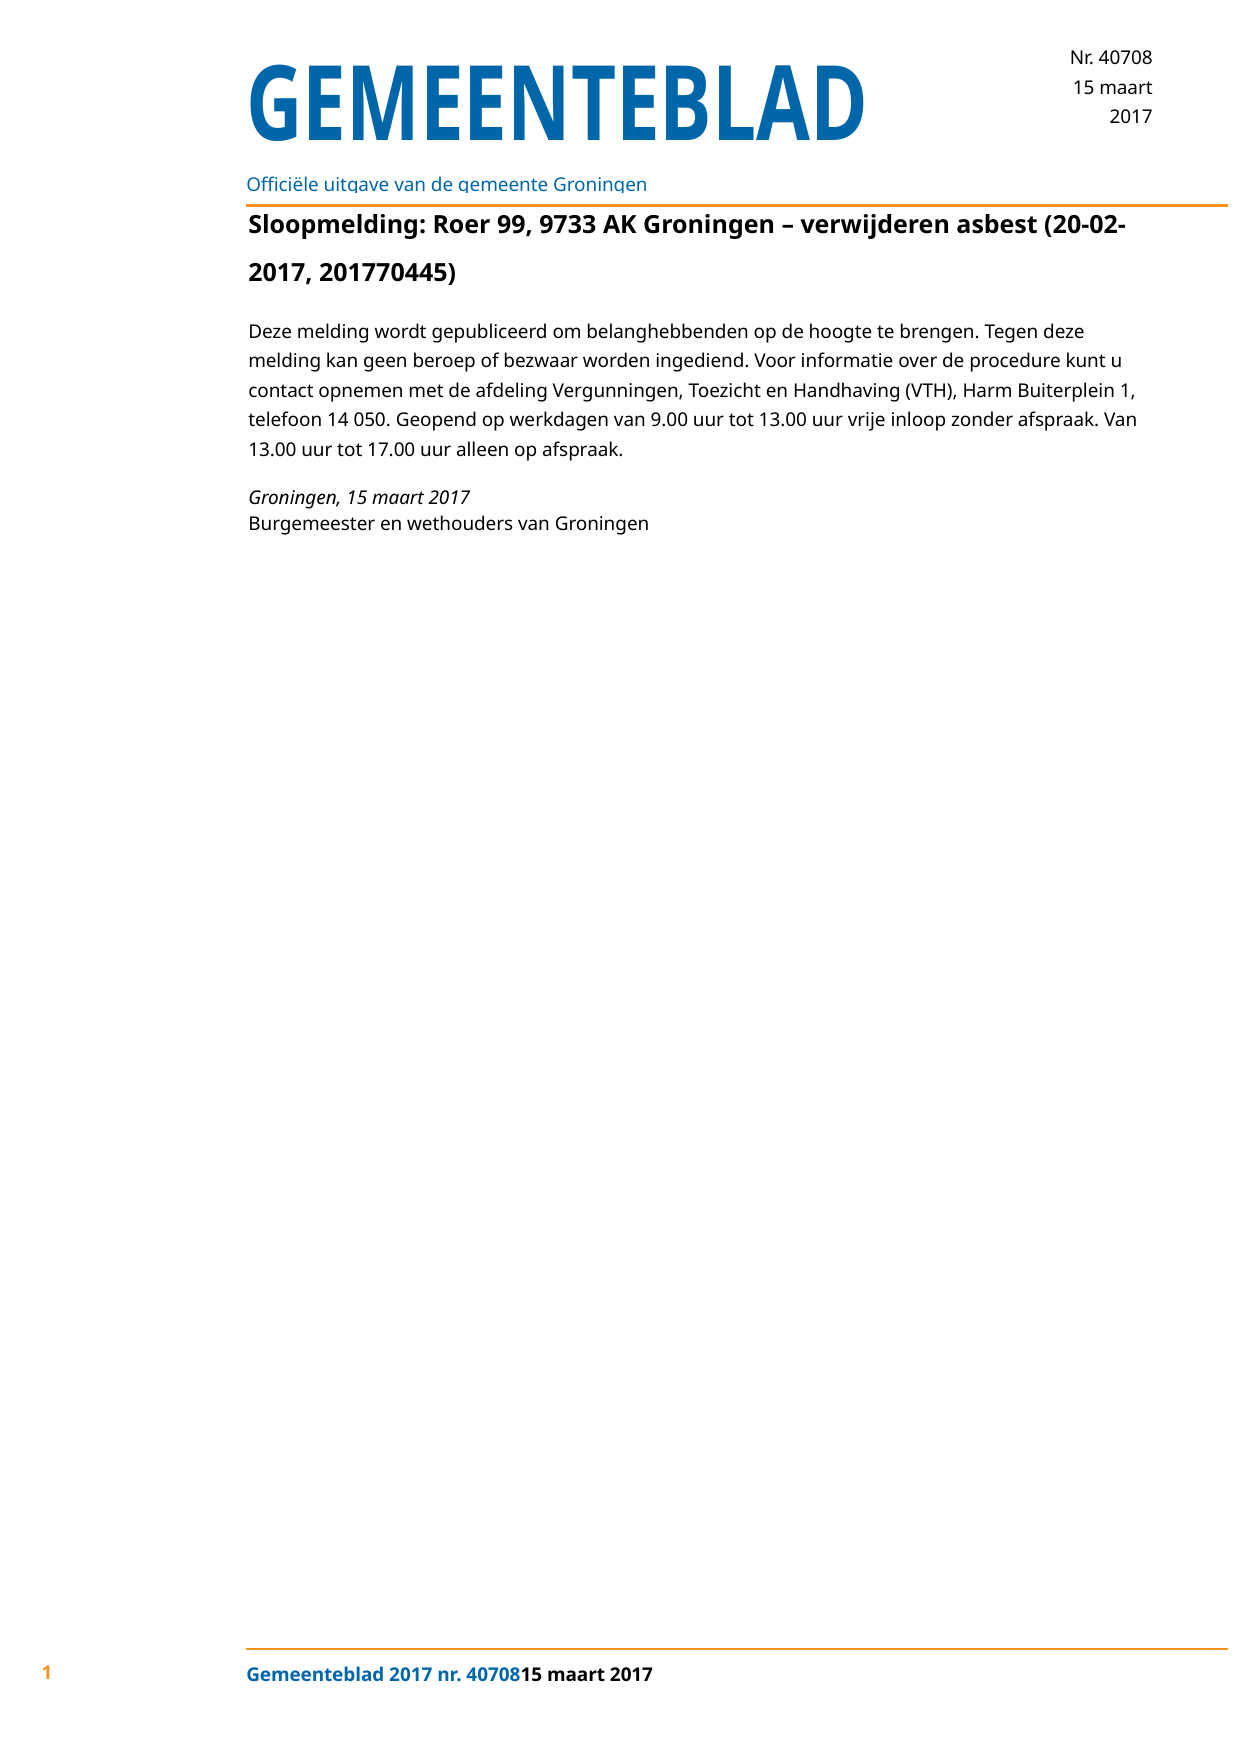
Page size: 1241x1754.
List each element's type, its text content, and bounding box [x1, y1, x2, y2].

picture [41, 47, 231, 172]
text Groningen, 15 maart 2017 [248, 484, 1152, 510]
text Burgemeester en wethouders van Groningen [248, 510, 1152, 536]
text Deze melding wordt gepubliceerd om belanghebbenden op de hoogte te brengen. Tegen deze melding kan geen beroep of bezwaar worden ingediend. Voor informatie over de procedure kunt u contact opnemen met de afdeling Vergunningen, Toezicht en Handhaving (VTH), Harm Buiterplein 1, telefoon 14 050. Geopend op werkdagen van 9.00 uur tot 13.00 uur vrije inloop zonder afspraak. Van 13.00 uur tot 17.00 uur alleen op afspraak. [248, 318, 1152, 462]
text Sloopmelding: Roer 99, 9733 AK Groningen – verwijderen asbest (20-02-2017, 201770445) [248, 207, 1152, 288]
